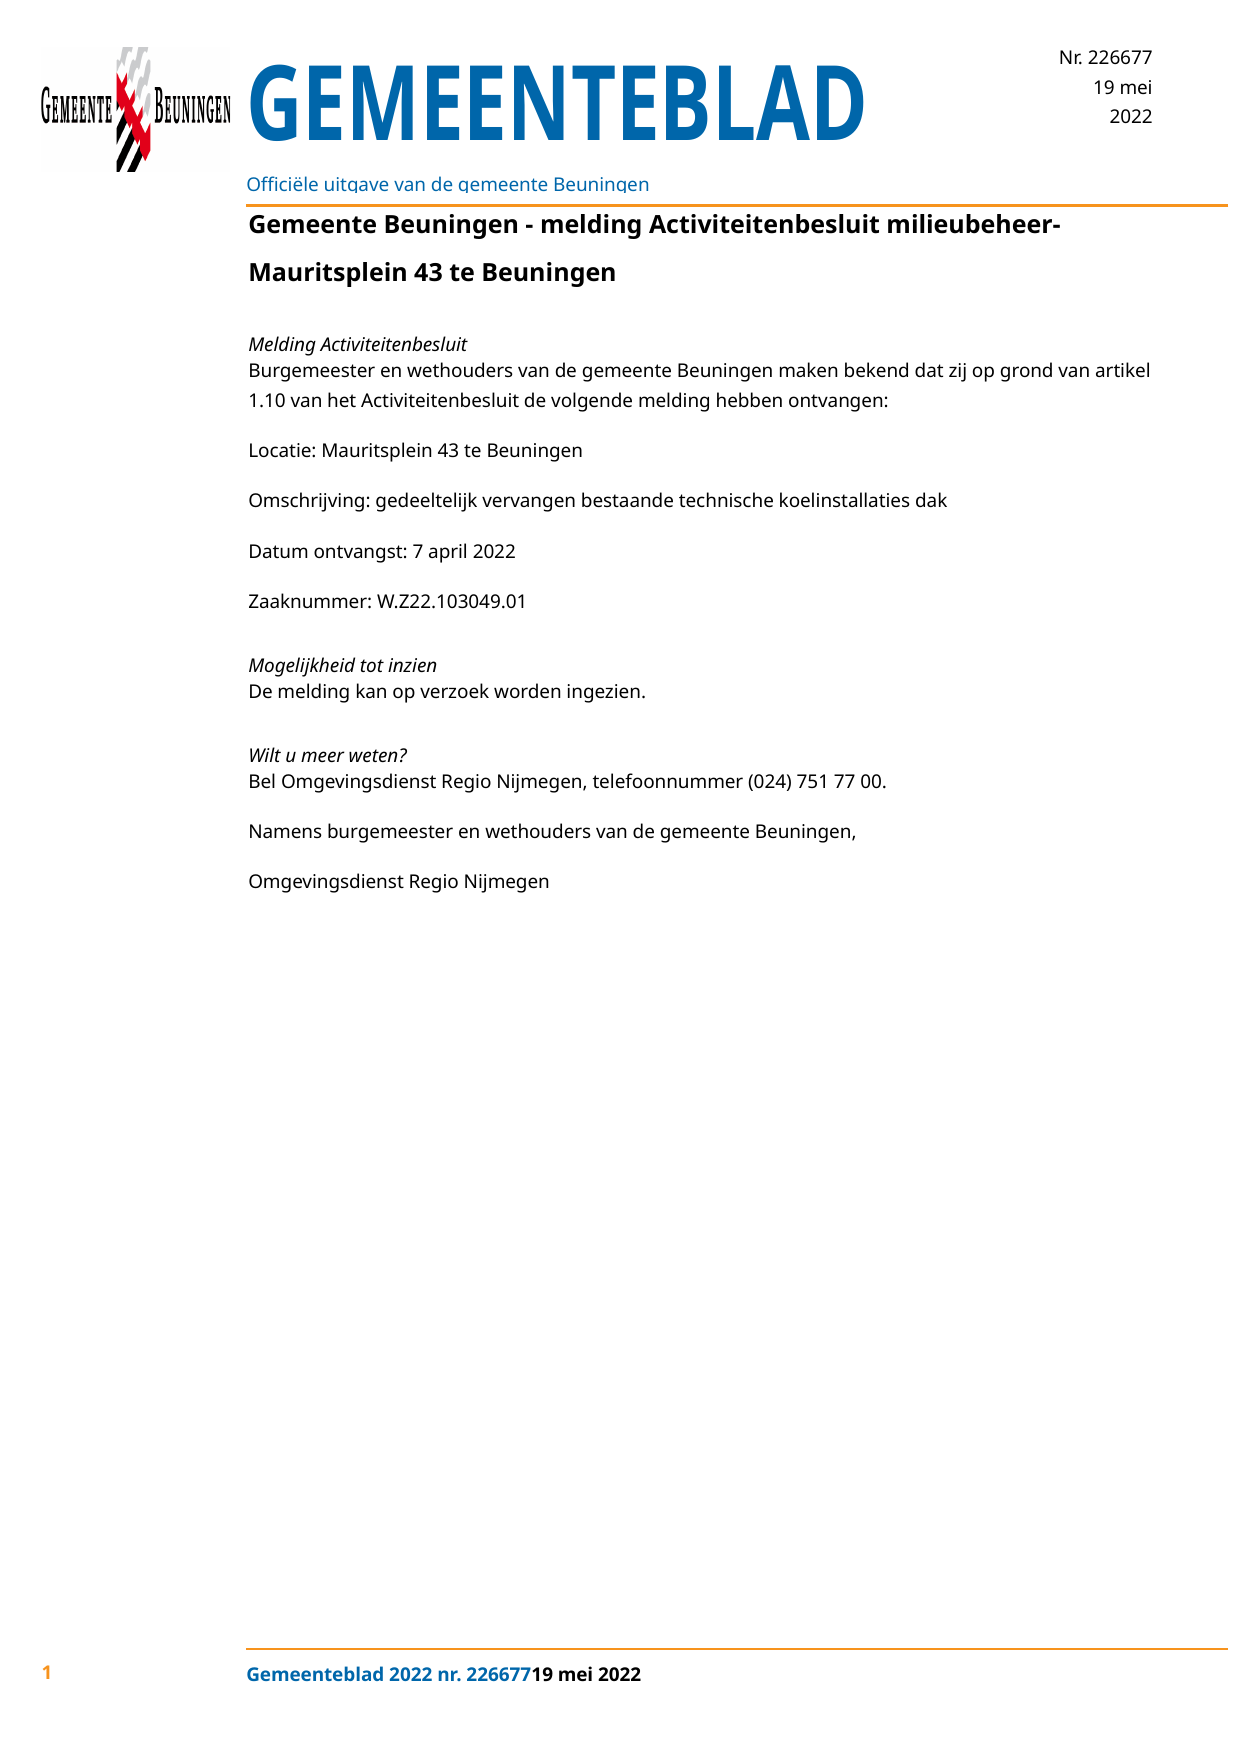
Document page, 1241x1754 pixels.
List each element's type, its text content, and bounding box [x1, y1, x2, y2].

text Bel Omgevingsdienst Regio Nijmegen, telefoonnummer (024) 751 77 00. [248, 768, 1152, 793]
text Datum ontvangst: 7 april 2022 [248, 538, 1152, 564]
text Locatie: Mauritsplein 43 te Beuningen [248, 437, 1152, 463]
text Gemeente Beuningen - melding Activiteitenbesluit milieubeheer- Mauritsplein 43 te Beuningen [248, 207, 1152, 288]
text Burgemeester en wethouders van de gemeente Beuningen maken bekend dat zij op grond van artikel 1.10 van het Activiteitenbesluit de volgende melding hebben ontvangen: [248, 357, 1152, 412]
text Zaaknummer: W.Z22.103049.01 [248, 588, 1152, 614]
picture [41, 47, 231, 172]
text Wilt u meer weten? [248, 742, 1152, 768]
text Namens burgemeester en wethouders van de gemeente Beuningen, [248, 818, 1152, 844]
text Mogelijkheid tot inzien [248, 652, 1152, 678]
text Omgevingsdienst Regio Nijmegen [248, 869, 1152, 894]
text Omschrijving: gedeeltelijk vervangen bestaande technische koelinstallaties dak [248, 488, 1152, 513]
text Melding Activiteitenbesluit [248, 331, 1152, 357]
text De melding kan op verzoek worden ingezien. [248, 678, 1152, 704]
